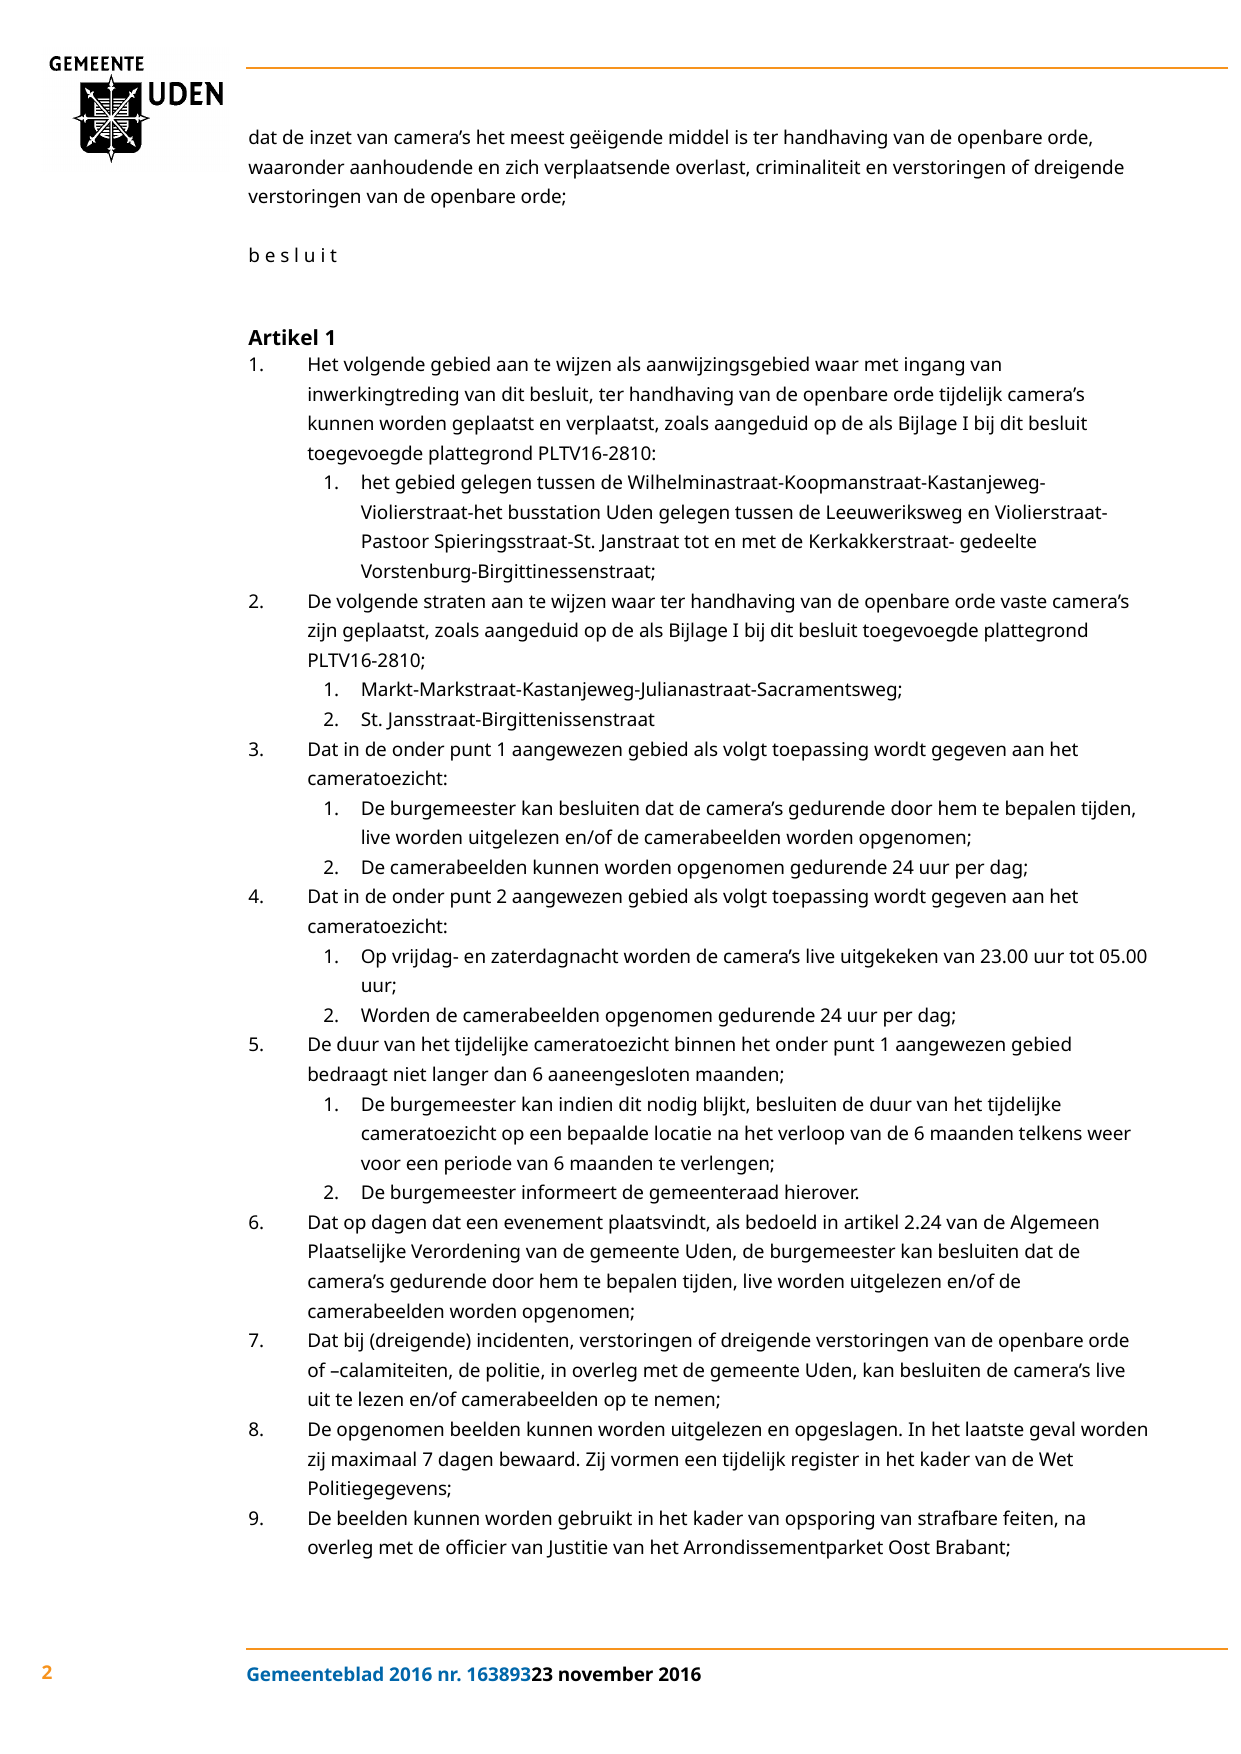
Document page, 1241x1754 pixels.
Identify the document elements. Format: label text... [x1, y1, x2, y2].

list St. Jansstraat-Birgittenissenstraat [323, 706, 1152, 732]
text b e s l u i t [248, 243, 1152, 268]
list Worden de camerabeelden opgenomen gedurende 24 uur per dag; [323, 1002, 1152, 1028]
list De camerabeelden kunnen worden opgenomen gedurende 24 uur per dag; [323, 854, 1152, 880]
list Dat in de onder punt 1 aangewezen gebied als volgt toepassing wordt gegeven aan het cameratoezicht: [248, 736, 1152, 791]
list De duur van het tijdelijke cameratoezicht binnen het onder punt 1 aangewezen gebied bedraagt niet langer dan 6 aaneengesloten maanden; [248, 1032, 1152, 1087]
text dat de inzet van camera’s het meest geëigende middel is ter handhaving van de openbare orde, waaronder aanhoudende en zich verplaatsende overlast, criminaliteit en verstoringen of dreigende verstoringen van de openbare orde; [248, 124, 1152, 209]
text Artikel 1 [248, 323, 1152, 351]
list Dat in de onder punt 2 aangewezen gebied als volgt toepassing wordt gegeven aan het cameratoezicht: [248, 884, 1152, 939]
list Het volgende gebied aan te wijzen als aanwijzingsgebied waar met ingang van inwerkingtreding van dit besluit, ter handhaving van de openbare orde tijdelijk camera’s kunnen worden geplaatst en verplaatst, zoals aangeduid op de als Bijlage I bij dit besluit toegevoegde plattegrond PLTV16-2810: [248, 351, 1152, 466]
picture [41, 47, 231, 172]
list het gebied gelegen tussen de Wilhelminastraat-Koopmanstraat-Kastanjeweg-Violierstraat-het busstation Uden gelegen tussen de Leeuweriksweg en Violierstraat-Pastoor Spieringsstraat-St. Janstraat tot en met de Kerkakkerstraat- gedeelte Vorstenburg-Birgittinessenstraat; [323, 469, 1152, 584]
list De burgemeester informeert de gemeenteraad hierover. [323, 1179, 1152, 1205]
list De burgemeester kan besluiten dat de camera’s gedurende door hem te bepalen tijden, live worden uitgelezen en/of de camerabeelden worden opgenomen; [323, 795, 1152, 850]
list Op vrijdag- en zaterdagnacht worden de camera’s live uitgekeken van 23.00 uur tot 05.00 uur; [323, 943, 1152, 998]
list De burgemeester kan indien dit nodig blijkt, besluiten de duur van het tijdelijke cameratoezicht op een bepaalde locatie na het verloop van de 6 maanden telkens weer voor een periode van 6 maanden te verlengen; [323, 1091, 1152, 1176]
list De opgenomen beelden kunnen worden uitgelezen en opgeslagen. In het laatste geval worden zij maximaal 7 dagen bewaard. Zij vormen een tijdelijk register in het kader van de Wet Politiegegevens; [248, 1416, 1152, 1501]
list De beelden kunnen worden gebruikt in het kader van opsporing van strafbare feiten, na overleg met de officier van Justitie van het Arrondissementparket Oost Brabant; [248, 1505, 1152, 1560]
list Dat op dagen dat een evenement plaatsvindt, als bedoeld in artikel 2.24 van de Algemeen Plaatselijke Verordening van de gemeente Uden, de burgemeester kan besluiten dat de camera’s gedurende door hem te bepalen tijden, live worden uitgelezen en/of de camerabeelden worden opgenomen; [248, 1209, 1152, 1323]
list Markt-Markstraat-Kastanjeweg-Julianastraat-Sacramentsweg; [323, 677, 1152, 702]
list Dat bij (dreigende) incidenten, verstoringen of dreigende verstoringen van de openbare orde of –calamiteiten, de politie, in overleg met de gemeente Uden, kan besluiten de camera’s live uit te lezen en/of camerabeelden op te nemen; [248, 1327, 1152, 1412]
list De volgende straten aan te wijzen waar ter handhaving van de openbare orde vaste camera’s zijn geplaatst, zoals aangeduid op de als Bijlage I bij dit besluit toegevoegde plattegrond PLTV16-2810; [248, 588, 1152, 673]
